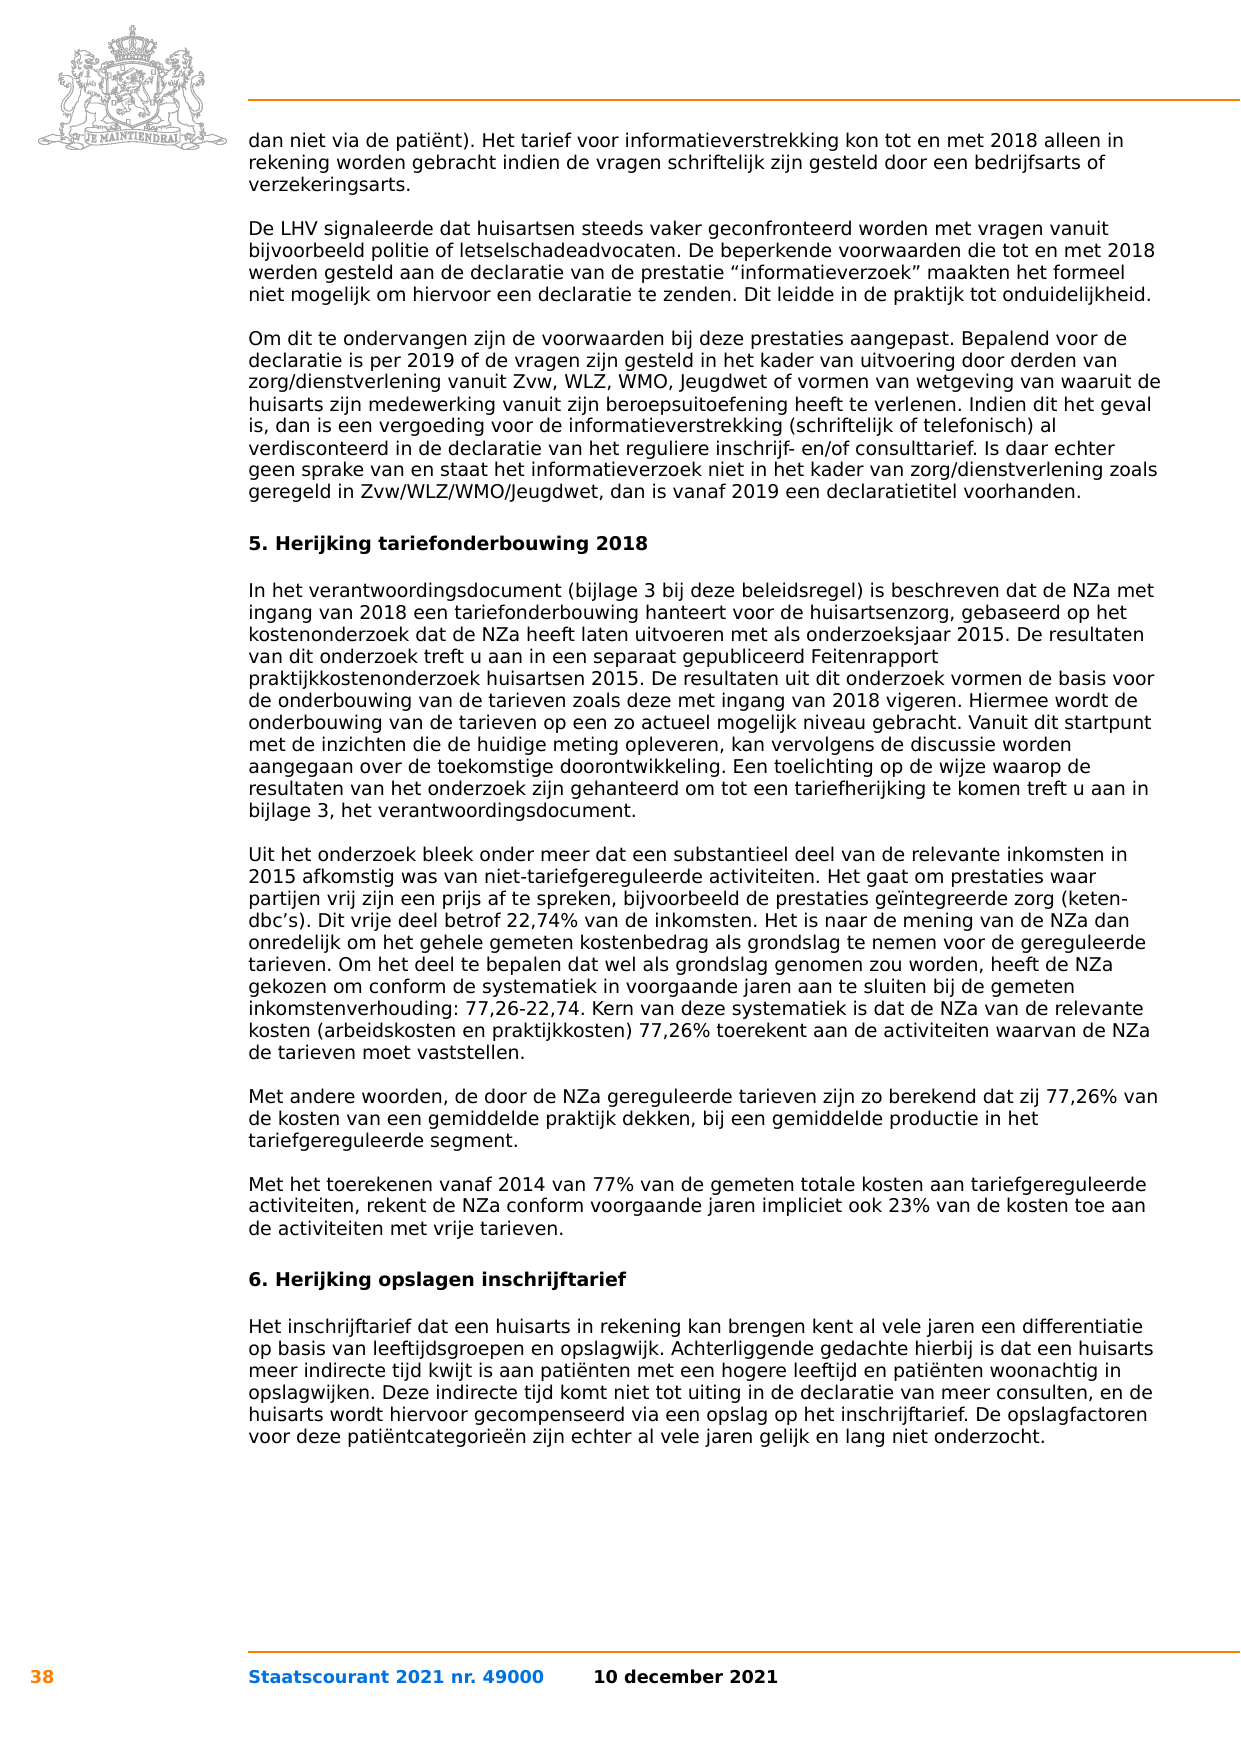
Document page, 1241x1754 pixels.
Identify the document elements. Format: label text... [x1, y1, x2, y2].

text Uit het onderzoek bleek onder meer dat een substantieel deel van de relevante inkomsten in 2015 afkomstig was van niet-tariefgereguleerde activiteiten. Het gaat om prestaties waar partijen vrij zijn een prijs af te spreken, bijvoorbeeld de prestaties geïntegreerde zorg (keten-dbc’s). Dit vrije deel betrof 22,74% van de inkomsten. Het is naar de mening van de NZa dan onredelijk om het gehele gemeten kostenbedrag als grondslag te nemen voor de gereguleerde tarieven. Om het deel te bepalen dat wel als grondslag genomen zou worden, heeft de NZa gekozen om conform de systematiek in voorgaande jaren aan te sluiten bij de gemeten inkomstenverhouding: 77,26-22,74. Kern van deze systematiek is dat de NZa van de relevante kosten (arbeidskosten en praktijkkosten) 77,26% toerekent aan de activiteiten waarvan de NZa de tarieven moet vaststellen. [248, 844, 1163, 1064]
text Om dit te ondervangen zijn de voorwaarden bij deze prestaties aangepast. Bepalend voor de declaratie is per 2019 of de vragen zijn gesteld in het kader van uitvoering door derden van zorg/dienstverlening vanuit Zvw, WLZ, WMO, Jeugdwet of vormen van wetgeving van waaruit de huisarts zijn medewerking vanuit zijn beroepsuitoefening heeft te verlenen. Indien dit het geval is, dan is een vergoeding voor de informatieverstrekking (schriftelijk of telefonisch) al verdisconteerd in de declaratie van het reguliere inschrijf- en/of consulttarief. Is daar echter geen sprake van en staat het informatieverzoek niet in het kader van zorg/dienstverlening zoals geregeld in Zvw/WLZ/WMO/Jeugdwet, dan is vanaf 2019 een declaratietitel voorhanden. [248, 327, 1163, 503]
subtitle 5. Herijking tariefonderbouwing 2018 [248, 533, 1163, 555]
text Met andere woorden, de door de NZa gereguleerde tarieven zijn zo berekend dat zij 77,26% van de kosten van een gemiddelde praktijk dekken, bij een gemiddelde productie in het tariefgereguleerde segment. [248, 1086, 1163, 1152]
subtitle 6. Herijking opslagen inschrijftarief [248, 1269, 1163, 1291]
text In het verantwoordingsdocument (bijlage 3 bij deze beleidsregel) is beschreven dat de NZa met ingang van 2018 een tariefonderbouwing hanteert voor de huisartsenzorg, gebaseerd op het kostenonderzoek dat de NZa heeft laten uitvoeren met als onderzoeksjaar 2015. De resultaten van dit onderzoek treft u aan in een separaat gepubliceerd Feitenrapport praktijkkostenonderzoek huisartsen 2015. De resultaten uit dit onderzoek vormen de basis voor de onderbouwing van de tarieven zoals deze met ingang van 2018 vigeren. Hiermee wordt de onderbouwing van de tarieven op een zo actueel mogelijk niveau gebracht. Vanuit dit startpunt met de inzichten die de huidige meting opleveren, kan vervolgens de discussie worden aangegaan over de toekomstige doorontwikkeling. Een toelichting op de wijze waarop de resultaten van het onderzoek zijn gehanteerd om tot een tariefherijking te komen treft u aan in bijlage 3, het verantwoordingsdocument. [248, 580, 1163, 822]
text De LHV signaleerde dat huisartsen steeds vaker geconfronteerd worden met vragen vanuit bijvoorbeeld politie of letselschadeadvocaten. De beperkende voorwaarden die tot en met 2018 werden gesteld aan de declaratie van de prestatie “informatieverzoek” maakten het formeel niet mogelijk om hiervoor een declaratie te zenden. Dit leidde in de praktijk tot onduidelijkheid. [248, 218, 1163, 306]
picture [38, 25, 227, 150]
text Met het toerekenen vanaf 2014 van 77% van de gemeten totale kosten aan tariefgereguleerde activiteiten, rekent de NZa conform voorgaande jaren impliciet ook 23% van de kosten toe aan de activiteiten met vrije tarieven. [248, 1173, 1163, 1239]
text Het inschrijftarief dat een huisarts in rekening kan brengen kent al vele jaren een differentiatie op basis van leeftijdsgroepen en opslagwijk. Achterliggende gedachte hierbij is dat een huisarts meer indirecte tijd kwijt is aan patiënten met een hogere leeftijd en patiënten woonachtig in opslagwijken. Deze indirecte tijd komt niet tot uiting in de declaratie van meer consulten, en de huisarts wordt hiervoor gecompenseerd via een opslag op het inschrijftarief. De opslagfactoren voor deze patiëntcategorieën zijn echter al vele jaren gelijk en lang niet onderzocht. [248, 1316, 1163, 1448]
text dan niet via de patiënt). Het tarief voor informatieverstrekking kon tot en met 2018 alleen in rekening worden gebracht indien de vragen schriftelijk zijn gesteld door een bedrijfsarts of verzekeringsarts. [248, 130, 1163, 196]
